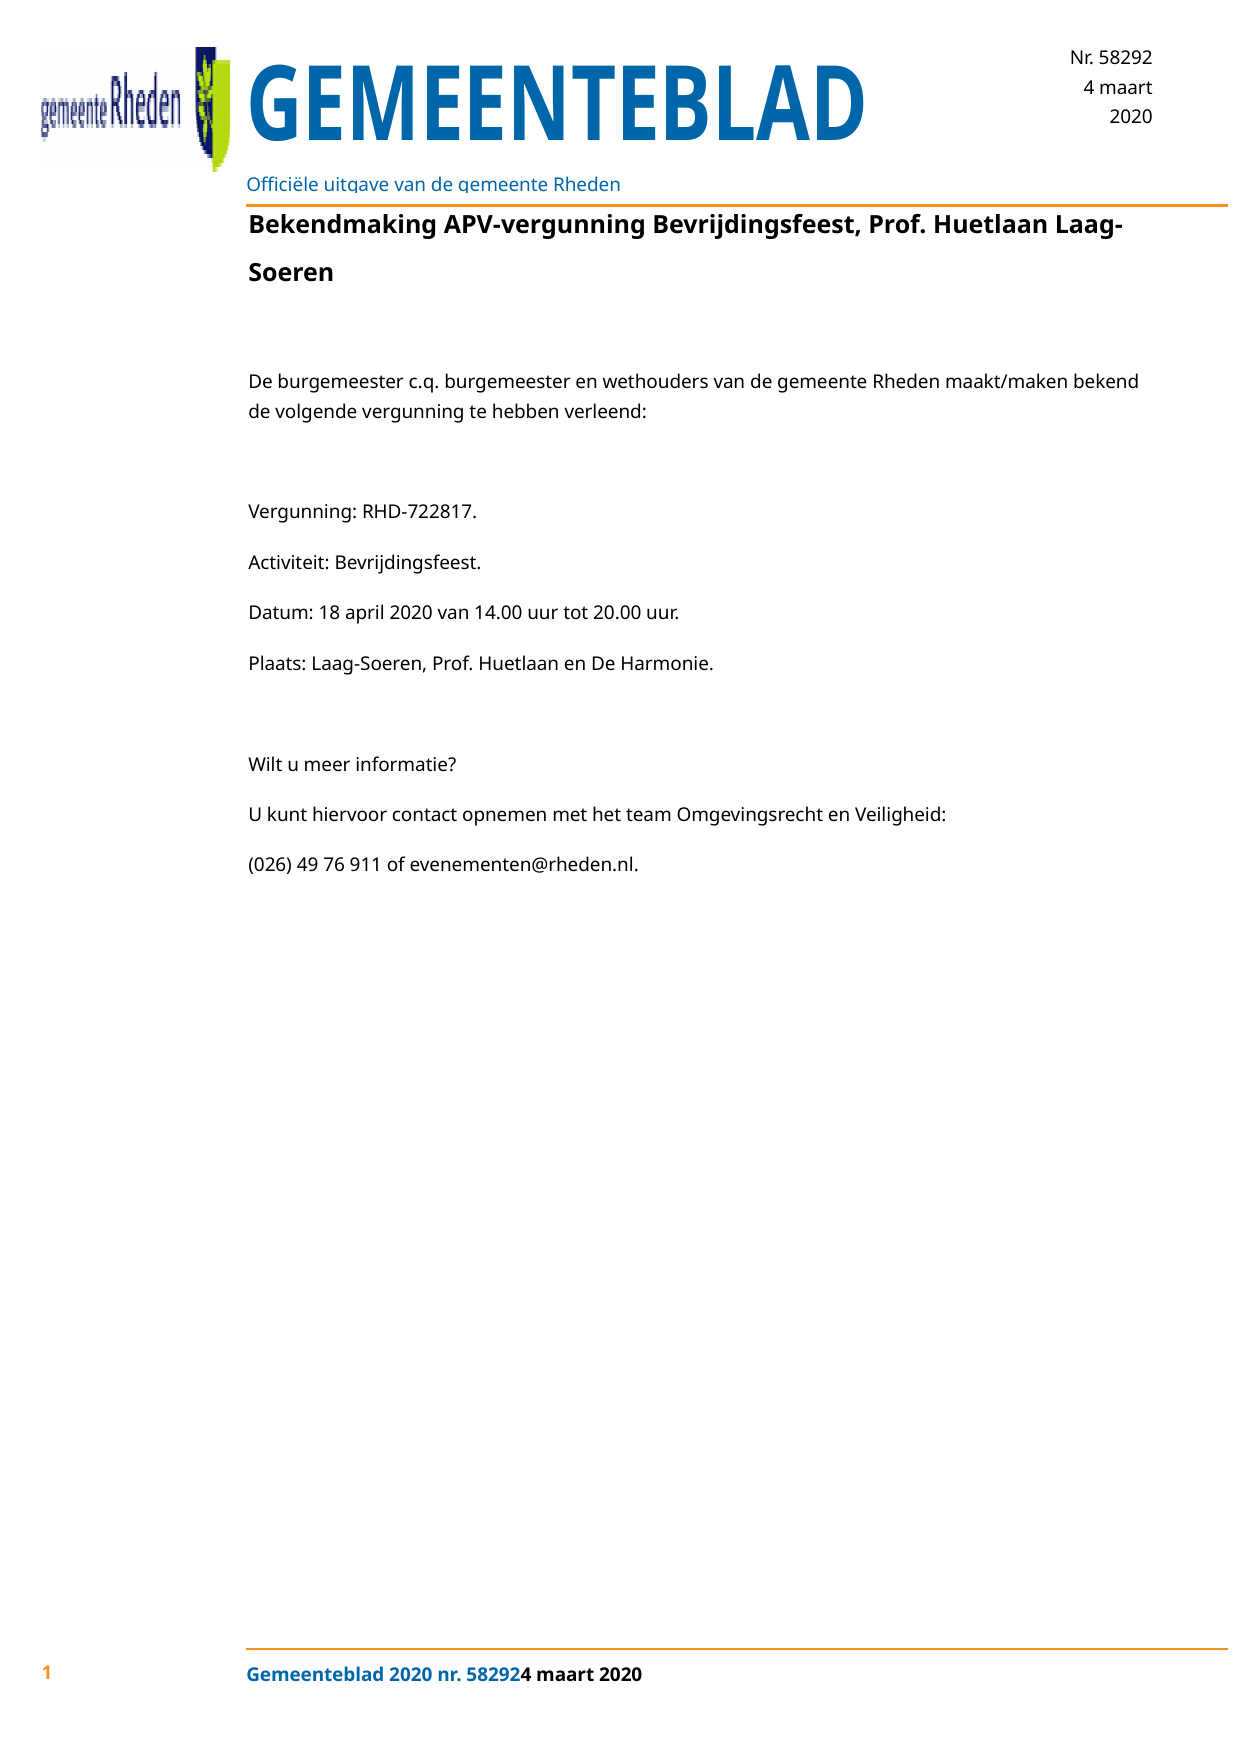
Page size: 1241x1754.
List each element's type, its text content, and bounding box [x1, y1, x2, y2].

text Datum: 18 april 2020 van 14.00 uur tot 20.00 uur. [248, 599, 1152, 625]
text Plaats: Laag-Soeren, Prof. Huetlaan en De Harmonie. [248, 650, 1152, 676]
text Wilt u meer informatie? [248, 751, 1152, 777]
text (026) 49 76 911 of evenementen@rheden.nl. [248, 852, 1152, 877]
picture [41, 47, 231, 172]
text U kunt hiervoor contact opnemen met het team Omgevingsrecht en Veiligheid: [248, 801, 1152, 827]
text Vergunning: RHD-722817. [248, 499, 1152, 524]
text Bekendmaking APV-vergunning Bevrijdingsfeest, Prof. Huetlaan Laag-Soeren [248, 207, 1152, 288]
text De burgemeester c.q. burgemeester en wethouders van de gemeente Rheden maakt/maken bekend de volgende vergunning te hebben verleend: [248, 368, 1152, 424]
text Activiteit: Bevrijdingsfeest. [248, 549, 1152, 575]
